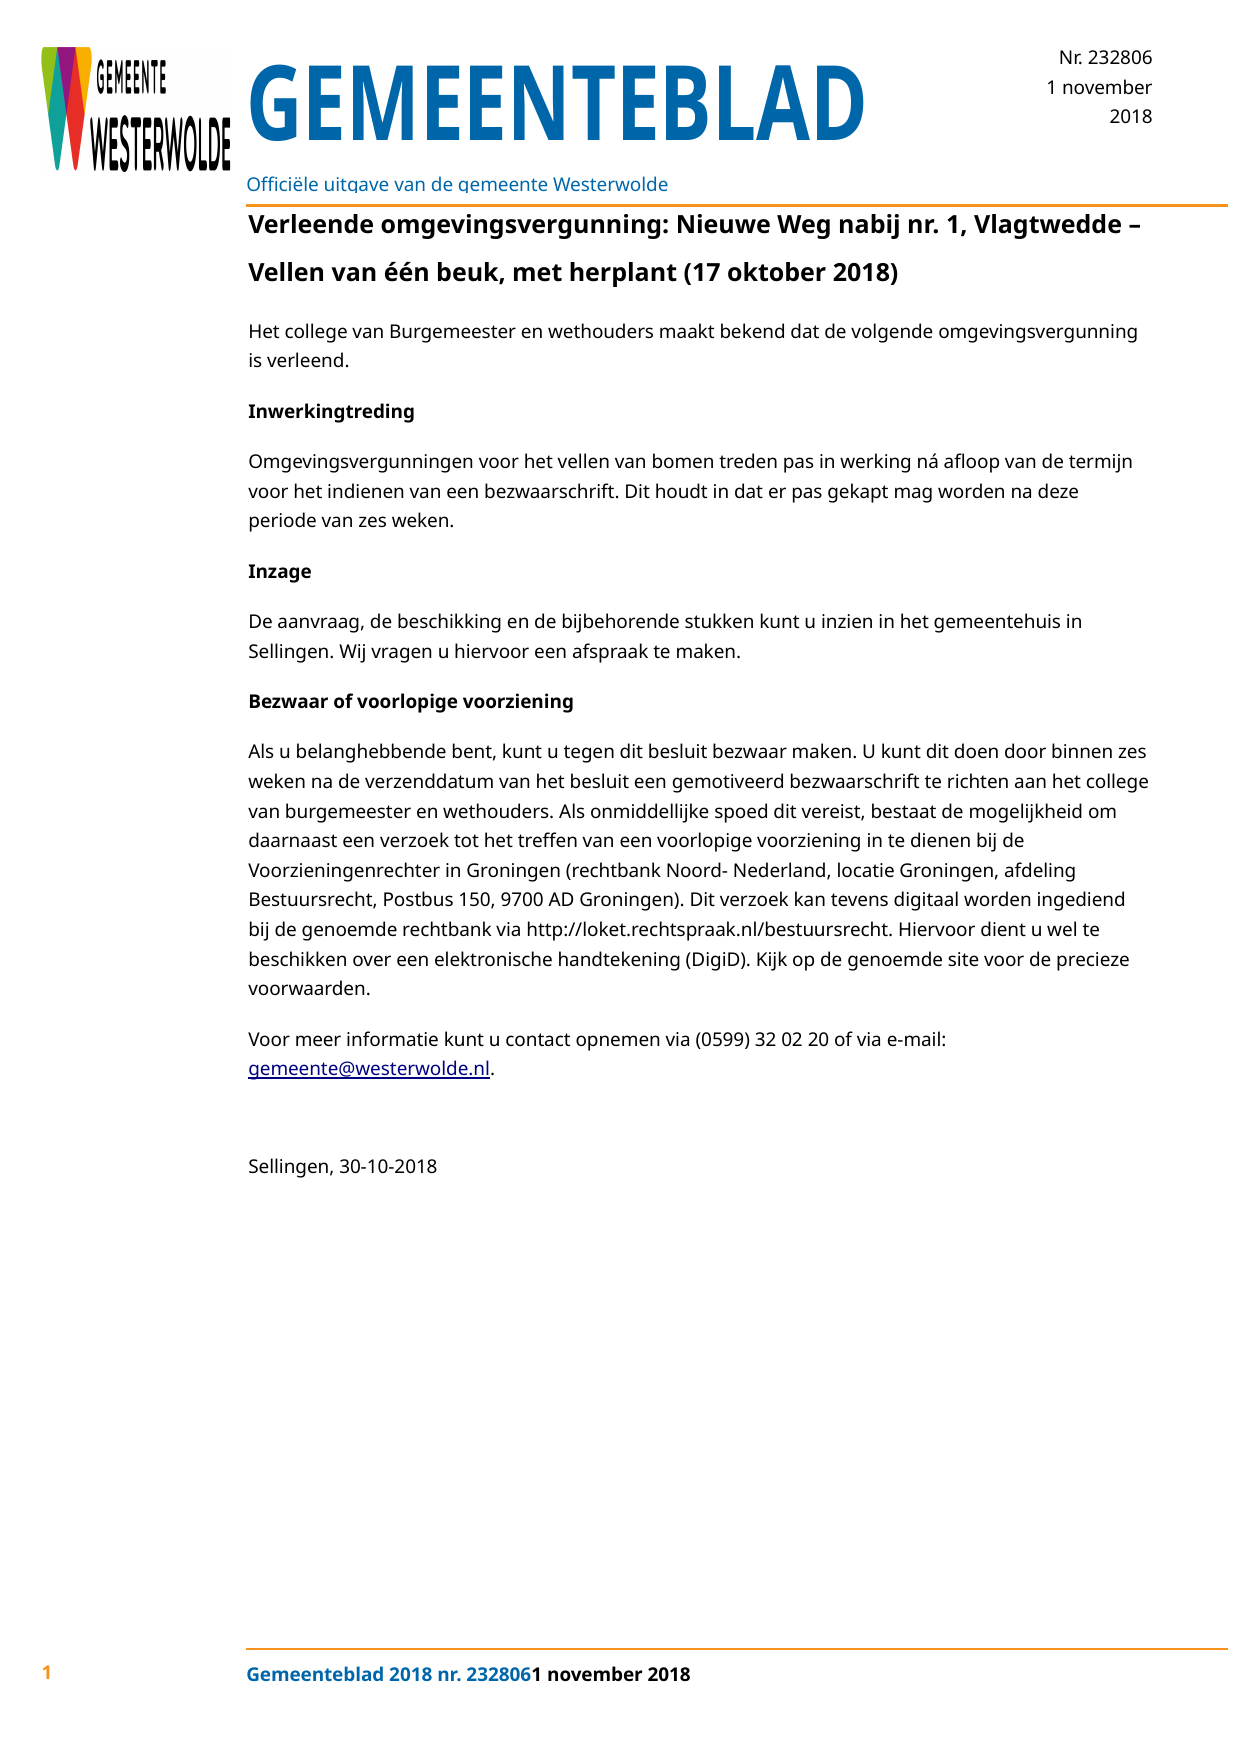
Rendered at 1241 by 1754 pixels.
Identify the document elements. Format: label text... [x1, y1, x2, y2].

text Als u belanghebbende bent, kunt u tegen dit besluit bezwaar maken. U kunt dit doen door binnen zes weken na de verzenddatum van het besluit een gemotiveerd bezwaarschrift te richten aan het college van burgemeester en wethouders. Als onmiddellijke spoed dit vereist, bestaat de mogelijkheid om daarnaast een verzoek tot het treffen van een voorlopige voorziening in te dienen bij de Voorzieningenrechter in Groningen (rechtbank Noord- Nederland, locatie Groningen, afdeling Bestuursrecht, Postbus 150, 9700 AD Groningen). Dit verzoek kan tevens digitaal worden ingediend bij de genoemde rechtbank via http://loket.rechtspraak.nl/bestuursrecht. Hiervoor dient u wel te beschikken over een elektronische handtekening (DigiD). Kijk op de genoemde site voor de precieze voorwaarden. [248, 739, 1152, 1001]
text Verleende omgevingsvergunning: Nieuwe Weg nabij nr. 1, Vlagtwedde – Vellen van één beuk, met herplant (17 oktober 2018) [248, 207, 1152, 288]
text Het college van Burgemeester en wethouders maakt bekend dat de volgende omgevingsvergunning is verleend. [248, 318, 1152, 373]
text Voor meer informatie kunt u contact opnemen via (0599) 32 02 20 of via e-mail: gemeente@westerwolde.nl. [248, 1026, 1152, 1081]
text Inzage [248, 558, 1152, 584]
text Omgevingsvergunningen voor het vellen van bomen treden pas in werking ná afloop van de termijn voor het indienen van een bezwaarschrift. Dit houdt in dat er pas gekapt mag worden na deze periode van zes weken. [248, 448, 1152, 533]
text Inwerkingtreding [248, 398, 1152, 424]
picture [41, 47, 231, 172]
text Sellingen, 30-10-2018 [248, 1154, 1152, 1179]
text De aanvraag, de beschikking en de bijbehorende stukken kunt u inzien in het gemeentehuis in Sellingen. Wij vragen u hiervoor een afspraak te maken. [248, 608, 1152, 664]
text Bezwaar of voorlopige voorziening [248, 688, 1152, 714]
